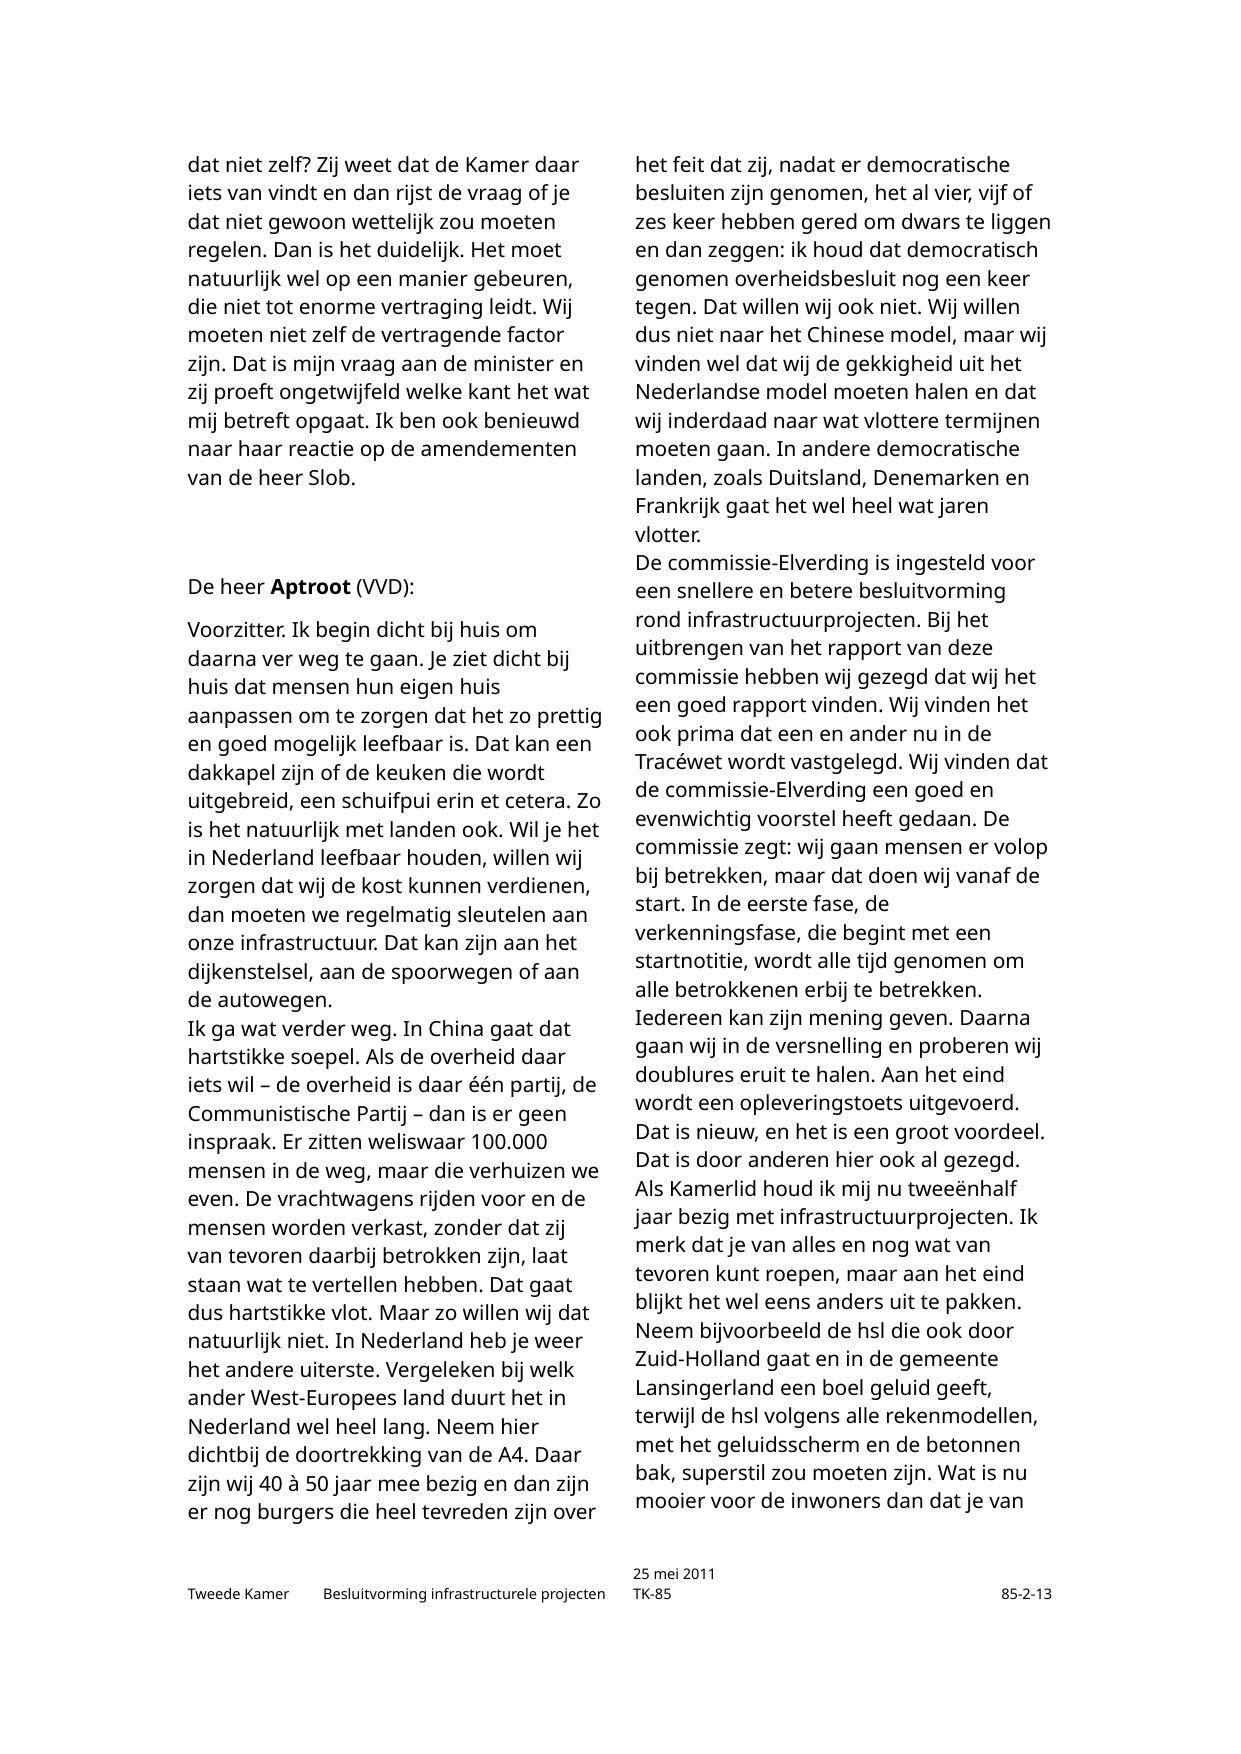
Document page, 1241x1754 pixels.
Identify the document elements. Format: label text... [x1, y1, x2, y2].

text De heer Aptroot (VVD): [187, 572, 605, 601]
text  [187, 521, 605, 550]
text dat niet zelf? Zij weet dat de Kamer daar iets van vindt en dan rijst de vraag of je dat niet gewoon wettelijk zou moeten regelen. Dan is het duidelijk. Het moet natuurlijk wel op een manier gebeuren, die niet tot enorme vertraging leidt. Wij moeten niet zelf de vertragende factor zijn. Dat is mijn vraag aan de minister en zij proeft ongetwijfeld welke kant het wat mij betreft opgaat. Ik ben ook benieuwd naar haar reactie op de amendementen van de heer Slob. [187, 150, 605, 491]
text Ik ga wat verder weg. In China gaat dat hartstikke soepel. Als de overheid daar iets wil – de overheid is daar één partij, de Communistische Partij – dan is er geen inspraak. Er zitten weliswaar 100.000 mensen in de weg, maar die verhuizen we even. De vrachtwagens rijden voor en de mensen worden verkast, zonder dat zij van tevoren daarbij betrokken zijn, laat staan wat te vertellen hebben. Dat gaat dus hartstikke vlot. Maar zo willen wij dat natuurlijk niet. In Nederland heb je weer het andere uiterste. Vergeleken bij welk ander West-Europees land duurt het in Nederland wel heel lang. Neem hier dichtbij de doortrekking van de A4. Daar zijn wij 40 à 50 jaar mee bezig en dan zijn er nog burgers die heel tevreden zijn over [187, 1014, 605, 1526]
text het feit dat zij, nadat er democratische besluiten zijn genomen, het al vier, vijf of zes keer hebben gered om dwars te liggen en dan zeggen: ik houd dat democratisch genomen overheidsbesluit nog een keer tegen. Dat willen wij ook niet. Wij willen dus niet naar het Chinese model, maar wij vinden wel dat wij de gekkigheid uit het Nederlandse model moeten halen en dat wij inderdaad naar wat vlottere termijnen moeten gaan. In andere democratische landen, zoals Duitsland, Denemarken en Frankrijk gaat het wel heel wat jaren vlotter. [635, 150, 1053, 548]
text Voorzitter. Ik begin dicht bij huis om daarna ver weg te gaan. Je ziet dicht bij huis dat mensen hun eigen huis aanpassen om te zorgen dat het zo prettig en goed mogelijk leefbaar is. Dat kan een dakkapel zijn of de keuken die wordt uitgebreid, een schuifpui erin et cetera. Zo is het natuurlijk met landen ook. Wil je het in Nederland leefbaar houden, willen wij zorgen dat wij de kost kunnen verdienen, dan moeten we regelmatig sleutelen aan onze infrastructuur. Dat kan zijn aan het dijkenstelsel, aan de spoorwegen of aan de autowegen. [187, 616, 605, 1014]
text De commissie-Elverding is ingesteld voor een snellere en betere besluitvorming rond infrastructuurprojecten. Bij het uitbrengen van het rapport van deze commissie hebben wij gezegd dat wij het een goed rapport vinden. Wij vinden het ook prima dat een en ander nu in de Tracéwet wordt vastgelegd. Wij vinden dat de commissie-Elverding een goed en evenwichtig voorstel heeft gedaan. De commissie zegt: wij gaan mensen er volop bij betrekken, maar dat doen wij vanaf de start. In de eerste fase, de verkenningsfase, die begint met een startnotitie, wordt alle tijd genomen om alle betrokkenen erbij te betrekken. Iedereen kan zijn mening geven. Daarna gaan wij in de versnelling en proberen wij doublures eruit te halen. Aan het eind wordt een opleveringstoets uitgevoerd. Dat is nieuw, en het is een groot voordeel. Dat is door anderen hier ook al gezegd. Als Kamerlid houd ik mij nu tweeënhalf jaar bezig met infrastructuurprojecten. Ik merk dat je van alles en nog wat van tevoren kunt roepen, maar aan het eind blijkt het wel eens anders uit te pakken. Neem bijvoorbeeld de hsl die ook door Zuid-Holland gaat en in de gemeente Lansingerland een boel geluid geeft, terwijl de hsl volgens alle rekenmodellen, met het geluidsscherm en de betonnen bak, superstil zou moeten zijn. Wat is nu mooier voor de inwoners dan dat je van [635, 548, 1053, 1515]
